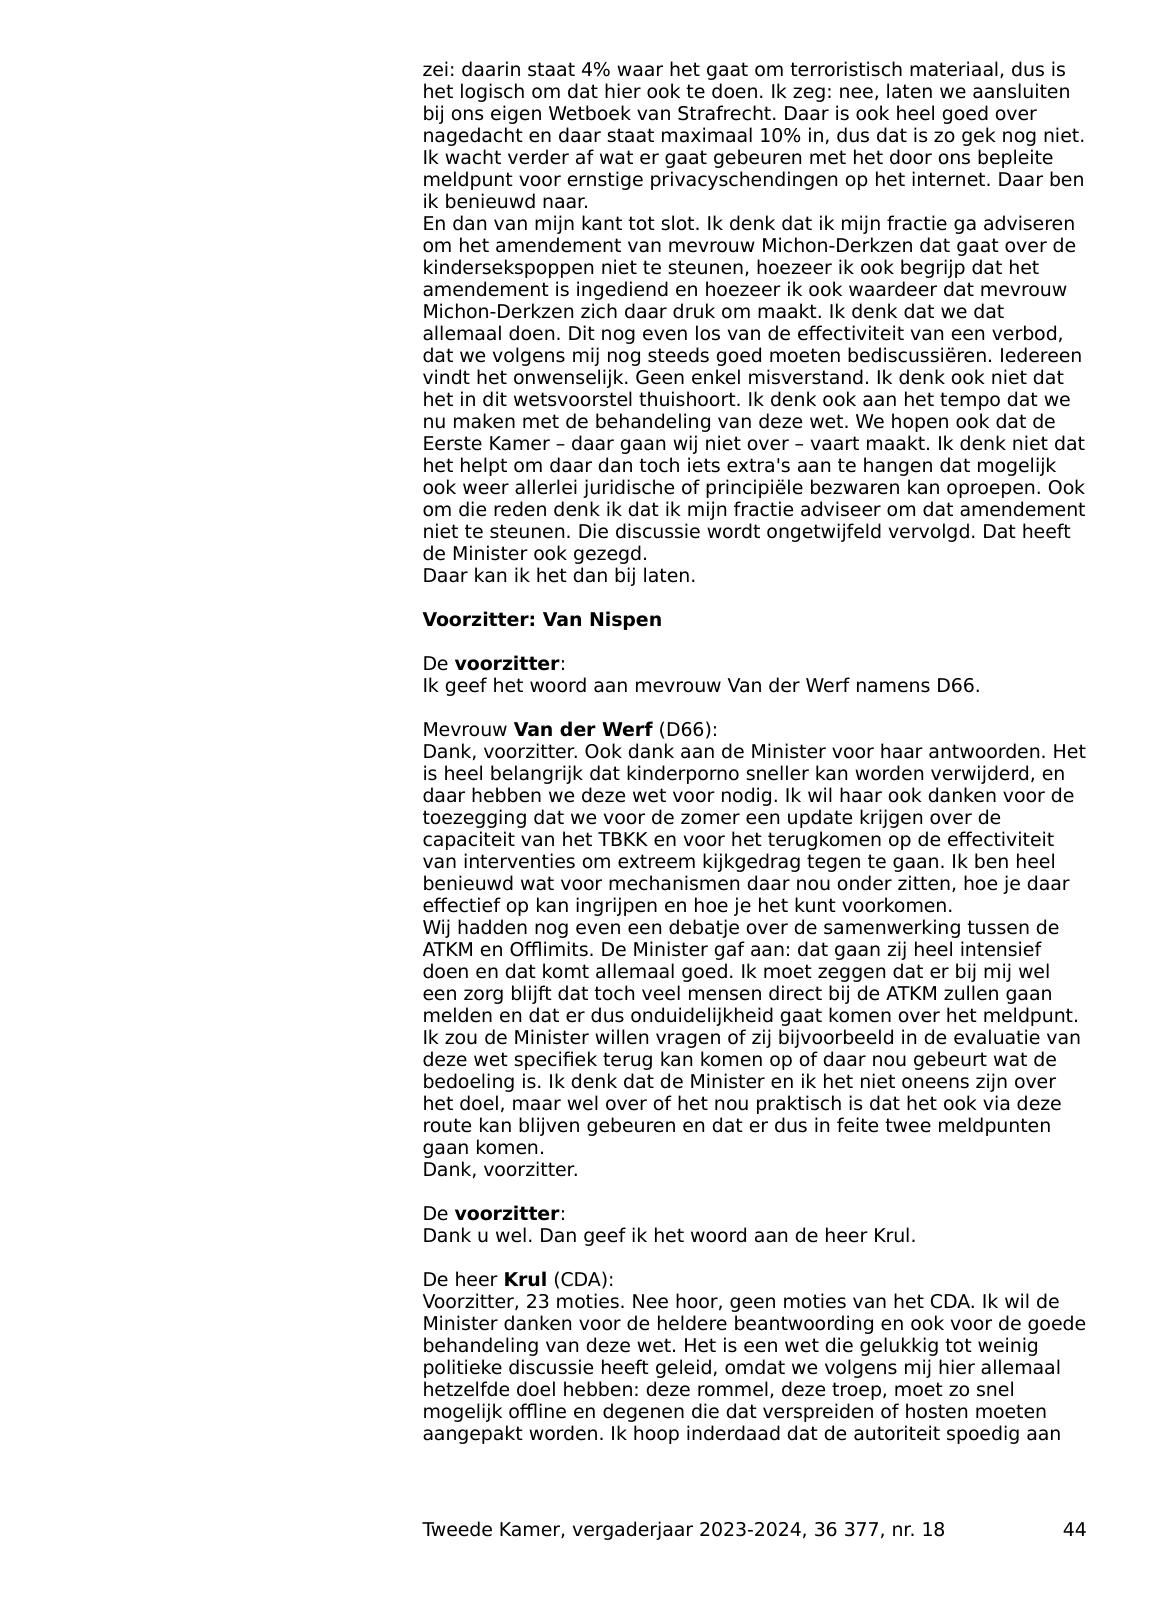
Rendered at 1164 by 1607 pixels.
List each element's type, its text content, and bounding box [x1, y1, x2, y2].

text Ik wacht verder af wat er gaat gebeuren met het door ons bepleite meldpunt voor ernstige privacyschendingen op het internet. Daar ben ik benieuwd naar. [422, 147, 1087, 213]
text Voorzitter: Van Nispen [422, 609, 1087, 631]
text De voorzitter: [422, 1203, 1087, 1225]
text Daar kan ik het dan bij laten. [422, 564, 1087, 587]
text En dan van mijn kant tot slot. Ik denk dat ik mijn fractie ga adviseren om het amendement van mevrouw Michon-Derkzen dat gaat over de kindersekspoppen niet te steunen, hoezeer ik ook begrijp dat het amendement is ingediend en hoezeer ik ook waardeer dat mevrouw Michon-Derkzen zich daar druk om maakt. Ik denk dat we dat allemaal doen. Dit nog even los van de effectiviteit van een verbod, dat we volgens mij nog steeds goed moeten bediscussiëren. Iedereen vindt het onwenselijk. Geen enkel misverstand. Ik denk ook niet dat het in dit wetsvoorstel thuishoort. Ik denk ook aan het tempo dat we nu maken met de behandeling van deze wet. We hopen ook dat de Eerste Kamer – daar gaan wij niet over – vaart maakt. Ik denk niet dat het helpt om daar dan toch iets extra's aan te hangen dat mogelijk ook weer allerlei juridische of principiële bezwaren kan oproepen. Ook om die reden denk ik dat ik mijn fractie adviseer om dat amendement niet te steunen. Die discussie wordt ongetwijfeld vervolgd. Dat heeft de Minister ook gezegd. [422, 213, 1087, 564]
text zei: daarin staat 4% waar het gaat om terroristisch materiaal, dus is het logisch om dat hier ook te doen. Ik zeg: nee, laten we aansluiten bij ons eigen Wetboek van Strafrecht. Daar is ook heel goed over nagedacht en daar staat maximaal 10% in, dus dat is zo gek nog niet. [422, 59, 1087, 147]
text De heer Krul (CDA): [422, 1269, 1087, 1291]
text Dank, voorzitter. [422, 1159, 1087, 1181]
text Ik geef het woord aan mevrouw Van der Werf namens D66. [422, 675, 1087, 697]
text Wij hadden nog even een debatje over de samenwerking tussen de ATKM en Offlimits. De Minister gaf aan: dat gaan zij heel intensief doen en dat komt allemaal goed. Ik moet zeggen dat er bij mij wel een zorg blijft dat toch veel mensen direct bij de ATKM zullen gaan melden en dat er dus onduidelijkheid gaat komen over het meldpunt. Ik zou de Minister willen vragen of zij bijvoorbeeld in de evaluatie van deze wet specifiek terug kan komen op of daar nou gebeurt wat de bedoeling is. Ik denk dat de Minister en ik het niet oneens zijn over het doel, maar wel over of het nou praktisch is dat het ook via deze route kan blijven gebeuren en dat er dus in feite twee meldpunten gaan komen. [422, 917, 1087, 1159]
text Mevrouw Van der Werf (D66): [422, 719, 1087, 741]
text Dank, voorzitter. Ook dank aan de Minister voor haar antwoorden. Het is heel belangrijk dat kinderporno sneller kan worden verwijderd, en daar hebben we deze wet voor nodig. Ik wil haar ook danken voor de toezegging dat we voor de zomer een update krijgen over de capaciteit van het TBKK en voor het terugkomen op de effectiviteit van interventies om extreem kijkgedrag tegen te gaan. Ik ben heel benieuwd wat voor mechanismen daar nou onder zitten, hoe je daar effectief op kan ingrijpen en hoe je het kunt voorkomen. [422, 741, 1087, 917]
text Voorzitter, 23 moties. Nee hoor, geen moties van het CDA. Ik wil de Minister danken voor de heldere beantwoording en ook voor de goede behandeling van deze wet. Het is een wet die gelukkig tot weinig politieke discussie heeft geleid, omdat we volgens mij hier allemaal hetzelfde doel hebben: deze rommel, deze troep, moet zo snel mogelijk offline en degenen die dat verspreiden of hosten moeten aangepakt worden. Ik hoop inderdaad dat de autoriteit spoedig aan [422, 1291, 1087, 1445]
text Dank u wel. Dan geef ik het woord aan de heer Krul. [422, 1225, 1087, 1247]
text De voorzitter: [422, 653, 1087, 675]
